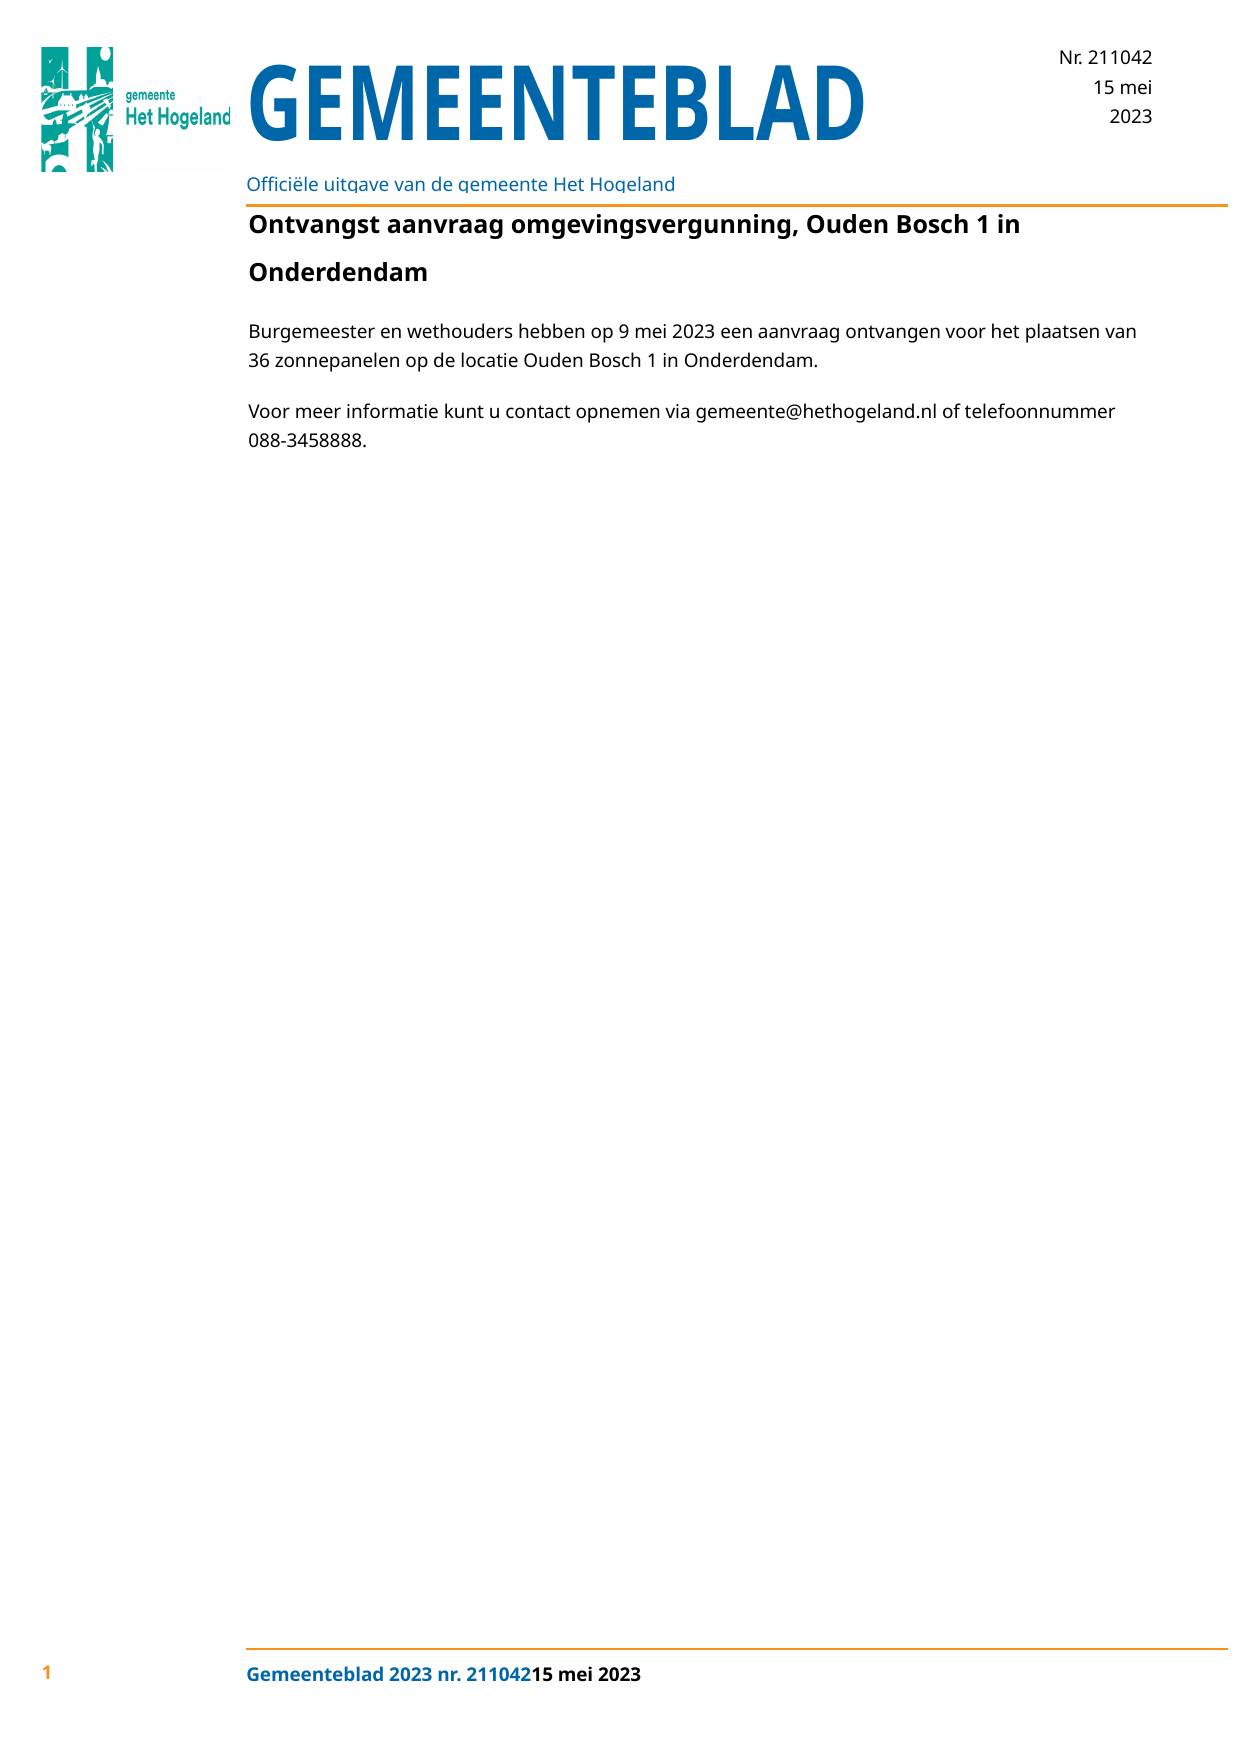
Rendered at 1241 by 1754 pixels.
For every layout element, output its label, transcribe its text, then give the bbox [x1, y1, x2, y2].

text Ontvangst aanvraag omgevingsvergunning, Ouden Bosch 1 in Onderdendam [248, 207, 1152, 288]
text Voor meer informatie kunt u contact opnemen via gemeente@hethogeland.nl of telefoonnummer 088-3458888. [248, 398, 1152, 453]
text Burgemeester en wethouders hebben op 9 mei 2023 een aanvraag ontvangen voor het plaatsen van 36 zonnepanelen op de locatie Ouden Bosch 1 in Onderdendam. [248, 318, 1152, 373]
picture [41, 47, 231, 172]
